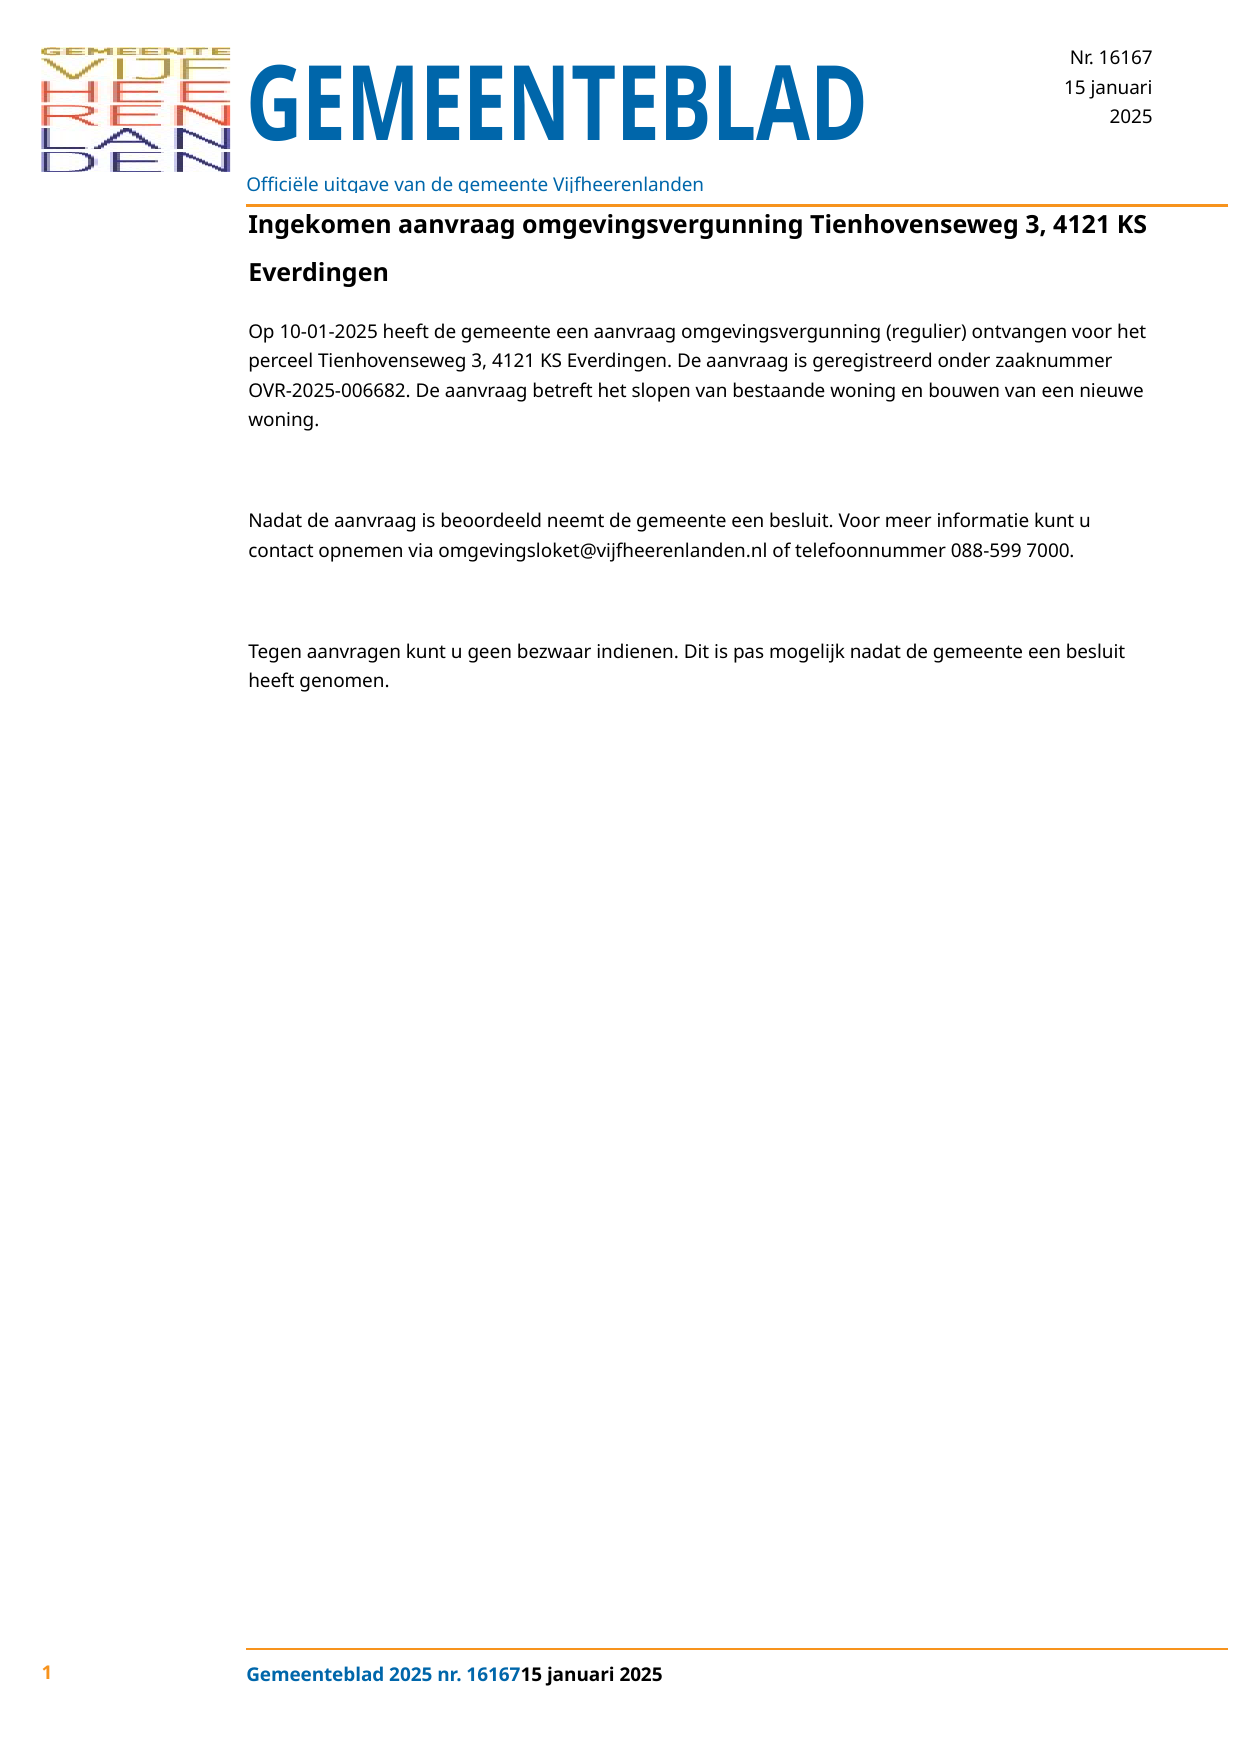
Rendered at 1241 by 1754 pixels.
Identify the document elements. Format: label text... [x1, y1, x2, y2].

text Op 10-01-2025 heeft de gemeente een aanvraag omgevingsvergunning (regulier) ontvangen voor het perceel Tienhovenseweg 3, 4121 KS Everdingen. De aanvraag is geregistreerd onder zaaknummer OVR-2025-006682. De aanvraag betreft het slopen van bestaande woning en bouwen van een nieuwe woning. [248, 318, 1152, 432]
text Ingekomen aanvraag omgevingsvergunning Tienhovenseweg 3, 4121 KS Everdingen [248, 207, 1152, 288]
text Tegen aanvragen kunt u geen bezwaar indienen. Dit is pas mogelijk nadat de gemeente een besluit heeft genomen. [248, 638, 1152, 693]
text Nadat de aanvraag is beoordeeld neemt de gemeente een besluit. Voor meer informatie kunt u contact opnemen via omgevingsloket@vijfheerenlanden.nl of telefoonnummer 088-599 7000. [248, 507, 1152, 563]
picture [41, 47, 231, 172]
